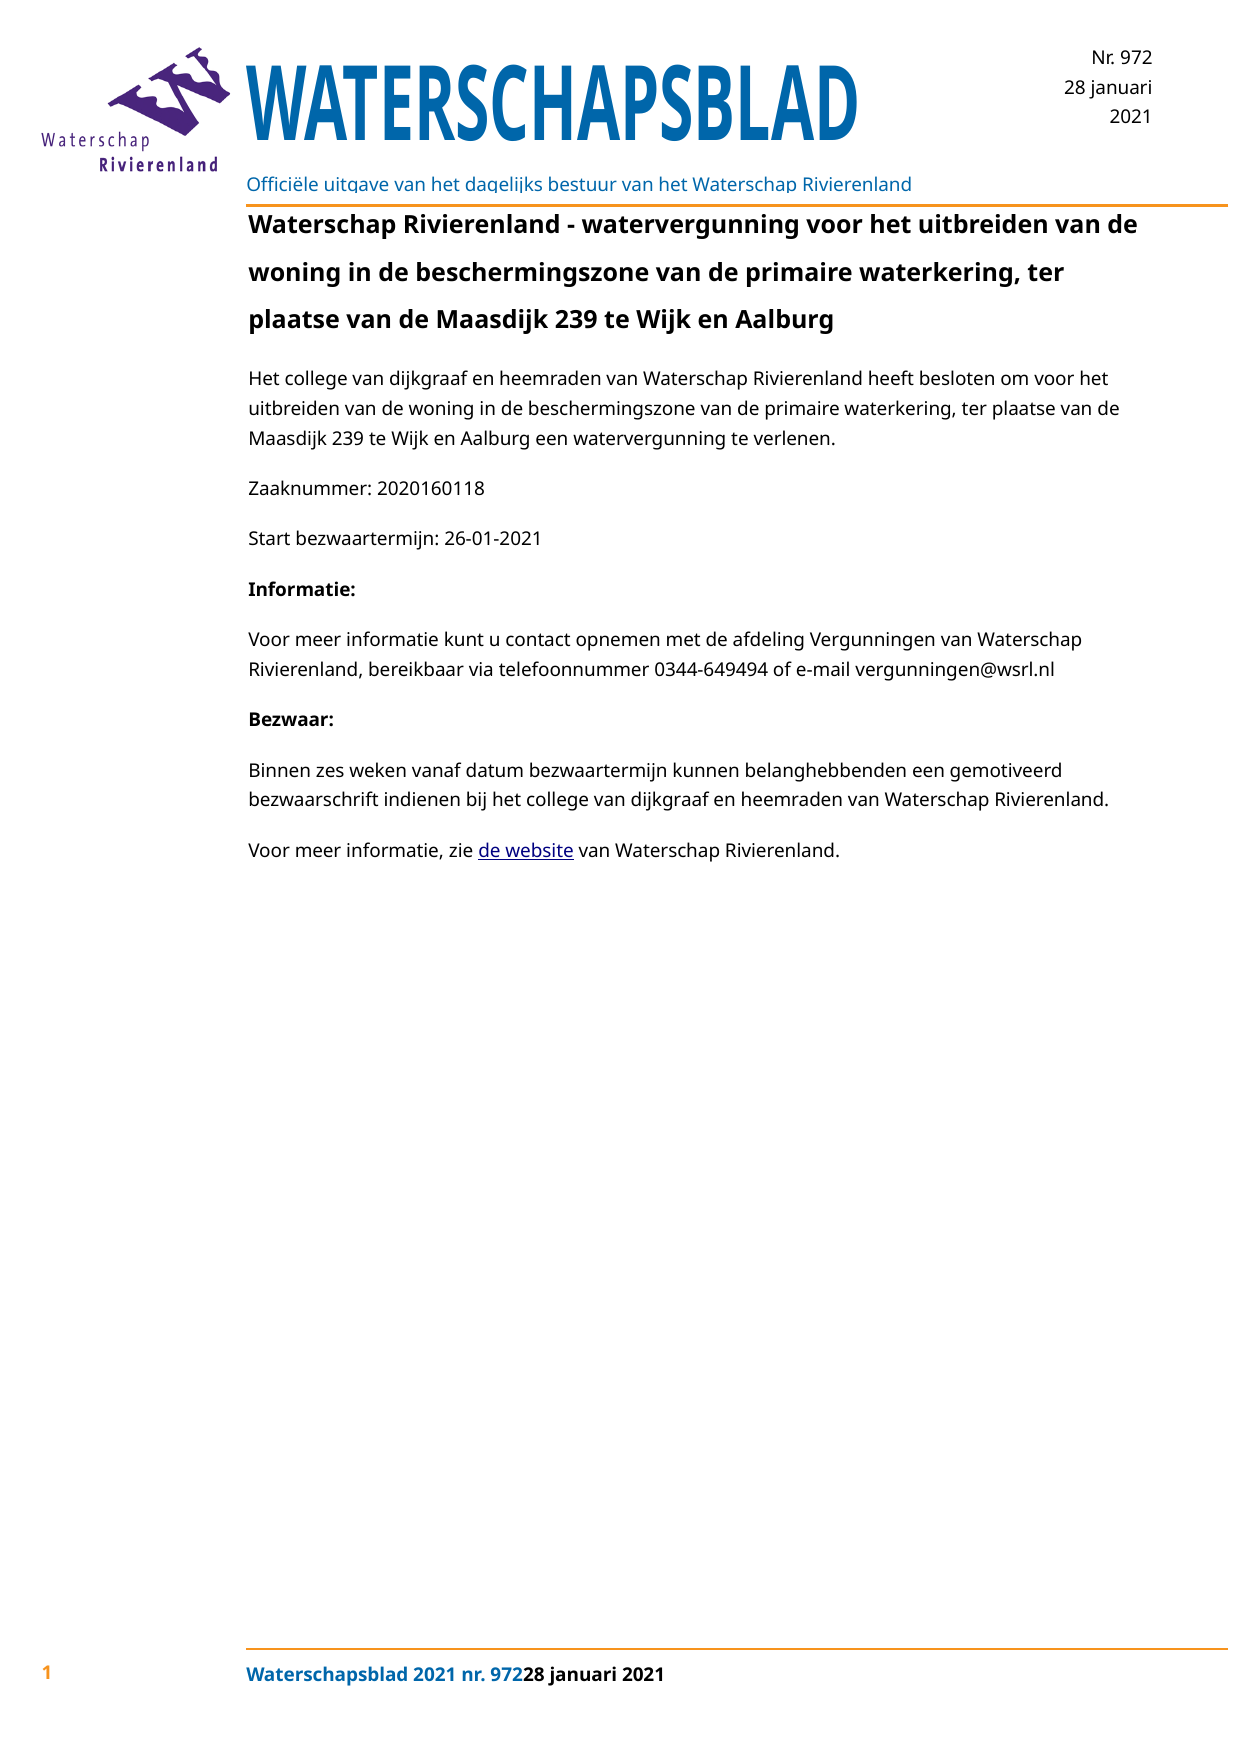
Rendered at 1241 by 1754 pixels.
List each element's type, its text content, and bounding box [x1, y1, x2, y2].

text Bezwaar: [248, 706, 1152, 732]
picture [41, 47, 231, 172]
text Het college van dijkgraaf en heemraden van Waterschap Rivierenland heeft besloten om voor het uitbreiden van de woning in de beschermingszone van de primaire waterkering, ter plaatse van de Maasdijk 239 te Wijk en Aalburg een watervergunning te verlenen. [248, 366, 1152, 450]
text Voor meer informatie kunt u contact opnemen met de afdeling Vergunningen van Waterschap Rivierenland, bereikbaar via telefoonnummer 0344-649494 of e-mail vergunningen@wsrl.nl [248, 626, 1152, 682]
text Informatie: [248, 576, 1152, 602]
text Start bezwaartermijn: 26-01-2021 [248, 526, 1152, 551]
text Binnen zes weken vanaf datum bezwaartermijn kunnen belanghebbenden een gemotiveerd bezwaarschrift indienen bij het college van dijkgraaf en heemraden van Waterschap Rivierenland. [248, 757, 1152, 812]
text Zaaknummer: 2020160118 [248, 475, 1152, 501]
text Waterschap Rivierenland - watervergunning voor het uitbreiden van de woning in de beschermingszone van de primaire waterkering, ter plaatse van de Maasdijk 239 te Wijk en Aalburg [248, 207, 1152, 336]
text Voor meer informatie, zie de website van Waterschap Rivierenland. [248, 837, 1152, 862]
